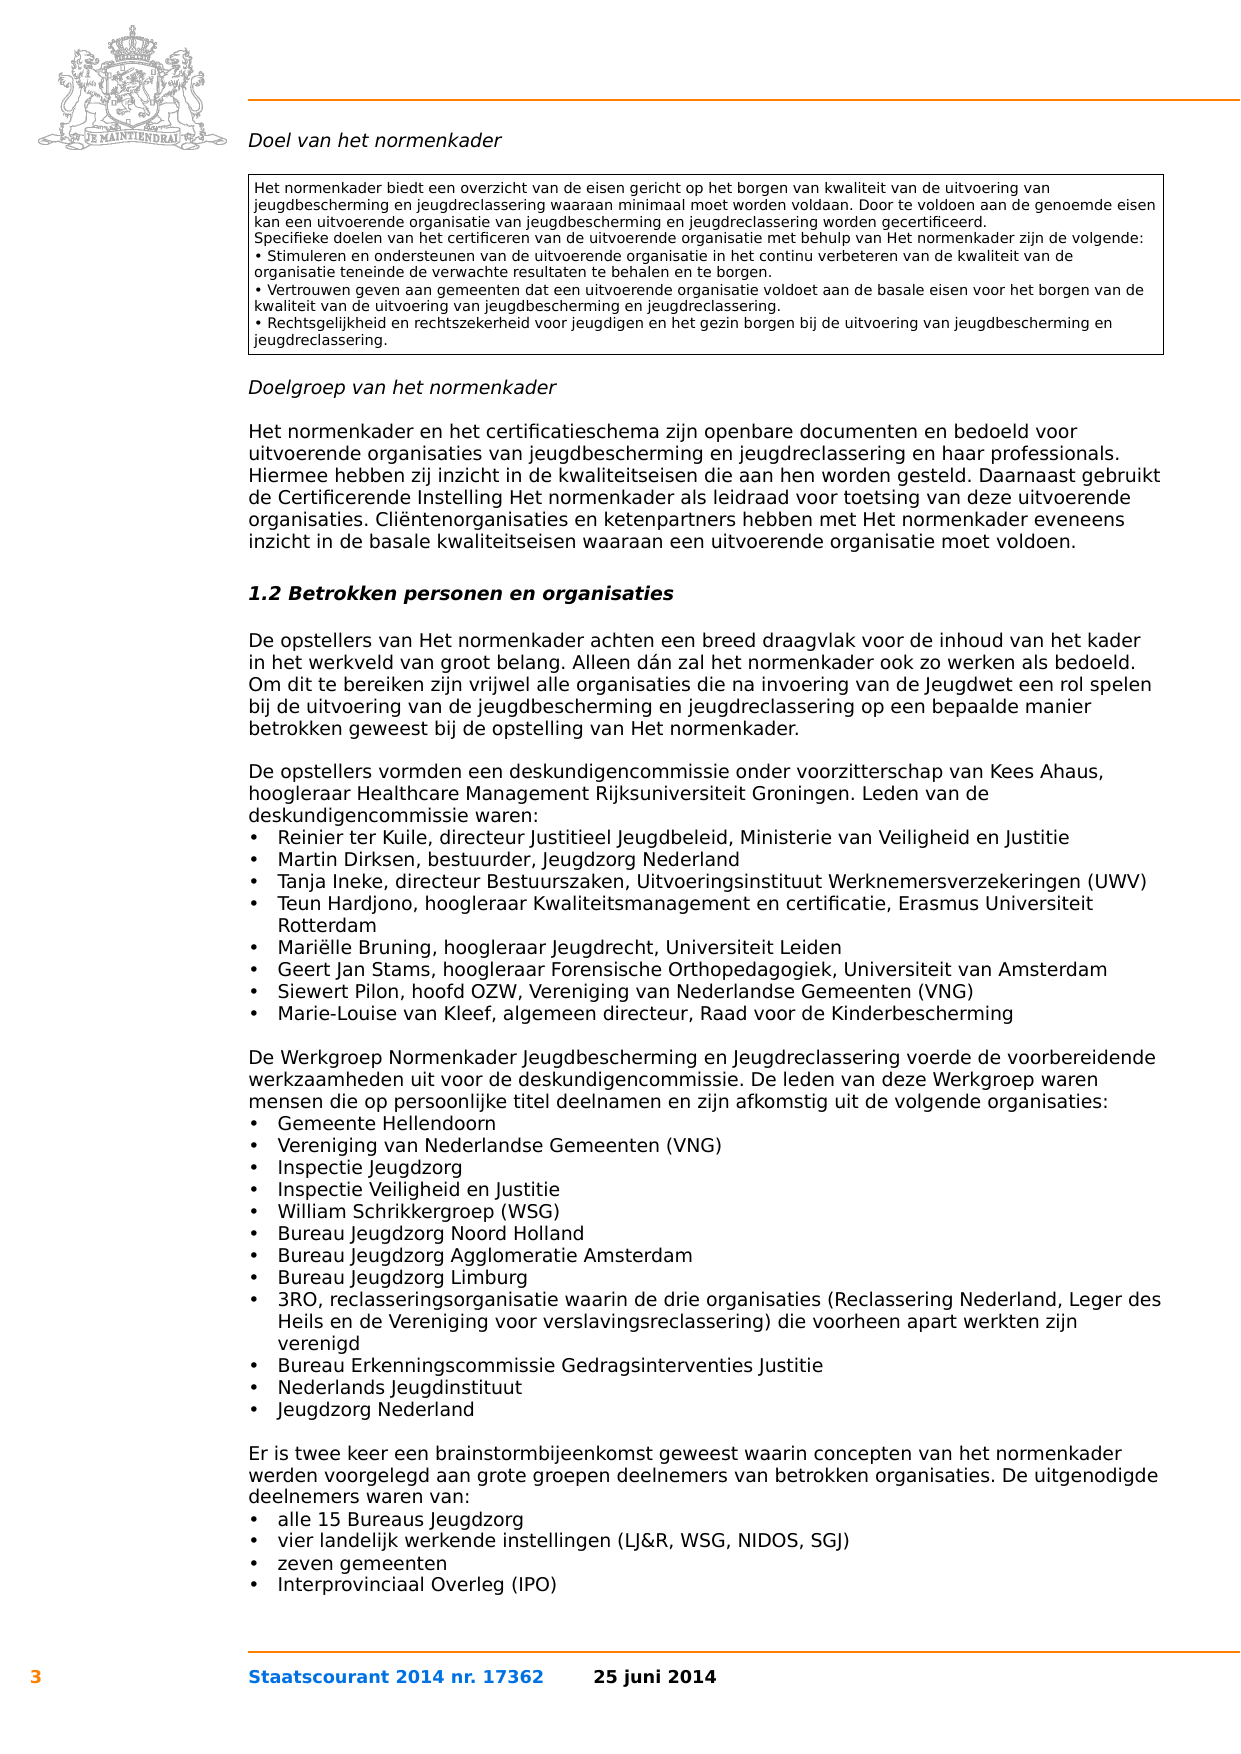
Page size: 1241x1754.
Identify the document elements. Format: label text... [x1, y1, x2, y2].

text • Reinier ter Kuile, directeur Justitieel Jeugdbeleid, Ministerie van Veiligheid en Justitie [248, 827, 1163, 849]
table_header Het normenkader biedt een overzicht van de eisen gericht op het borgen van kwaliteit van de uitvoering van jeugdbescherming en jeugdreclassering waaraan minimaal moet worden voldaan. Door te voldoen aan de genoemde eisen kan een uitvoerende organisatie van jeugdbescherming en jeugdreclassering worden gecertificeerd. Specifieke doelen van het certificeren van de uitvoerende organisatie met behulp van Het normenkader zijn de volgende: • Stimuleren en ondersteunen van de uitvoerende organisatie in het continu verbeteren van de kwaliteit van de organisatie teneinde de verwachte resultaten te behalen en te borgen. • Vertrouwen geven aan gemeenten dat een uitvoerende organisatie voldoet aan de basale eisen voor het borgen van de kwaliteit van de uitvoering van jeugdbescherming en jeugdreclassering. • Rechtsgelijkheid en rechtszekerheid voor jeugdigen en het gezin borgen bij de uitvoering van jeugdbescherming en jeugdreclassering. [249, 175, 1163, 354]
text • Marie-Louise van Kleef, algemeen directeur, Raad voor de Kinderbescherming [248, 1003, 1163, 1025]
text • Jeugdzorg Nederland [248, 1399, 1163, 1421]
text • Geert Jan Stams, hoogleraar Forensische Orthopedagogiek, Universiteit van Amsterdam [248, 959, 1163, 981]
text Er is twee keer een brainstormbijeenkomst geweest waarin concepten van het normenkader werden voorgelegd aan grote groepen deelnemers van betrokken organisaties. De uitgenodigde deelnemers waren van: [248, 1442, 1163, 1508]
text • Bureau Jeugdzorg Limburg [248, 1267, 1163, 1289]
text • Inspectie Jeugdzorg [248, 1157, 1163, 1179]
text • Mariëlle Bruning, hoogleraar Jeugdrecht, Universiteit Leiden [248, 937, 1163, 959]
text • Bureau Jeugdzorg Agglomeratie Amsterdam [248, 1245, 1163, 1267]
subtitle 1.2 Betrokken personen en organisaties [248, 583, 1163, 604]
text • Tanja Ineke, directeur Bestuurszaken, Uitvoeringsinstituut Werknemersverzekeringen (UWV) [248, 871, 1163, 893]
text Het normenkader en het certificatieschema zijn openbare documenten en bedoeld voor uitvoerende organisaties van jeugdbescherming en jeugdreclassering en haar professionals. Hiermee hebben zij inzicht in de kwaliteitseisen die aan hen worden gesteld. Daarnaast gebruikt de Certificerende Instelling Het normenkader als leidraad voor toetsing van deze uitvoerende organisaties. Cliëntenorganisaties en ketenpartners hebben met Het normenkader eveneens inzicht in de basale kwaliteitseisen waaraan een uitvoerende organisatie moet voldoen. [248, 421, 1163, 553]
text • Teun Hardjono, hoogleraar Kwaliteitsmanagement en certificatie, Erasmus Universiteit Rotterdam [248, 893, 1163, 937]
text • Gemeente Hellendoorn [248, 1113, 1163, 1135]
subtitle Doelgroep van het normenkader [248, 377, 1163, 399]
text • Inspectie Veiligheid en Justitie [248, 1179, 1163, 1201]
text De Werkgroep Normenkader Jeugdbescherming en Jeugdreclassering voerde de voorbereidende werkzaamheden uit voor de deskundigencommissie. De leden van deze Werkgroep waren mensen die op persoonlijke titel deelnamen en zijn afkomstig uit de volgende organisaties: [248, 1047, 1163, 1113]
text • Nederlands Jeugdinstituut [248, 1377, 1163, 1399]
subtitle Doel van het normenkader [248, 130, 1163, 152]
text • Bureau Erkenningscommissie Gedragsinterventies Justitie [248, 1355, 1163, 1377]
text • Martin Dirksen, bestuurder, Jeugdzorg Nederland [248, 849, 1163, 871]
text • Bureau Jeugdzorg Noord Holland [248, 1223, 1163, 1245]
text • Vereniging van Nederlandse Gemeenten (VNG) [248, 1135, 1163, 1157]
text • Siewert Pilon, hoofd OZW, Vereniging van Nederlandse Gemeenten (VNG) [248, 981, 1163, 1003]
text • 3RO, reclasseringsorganisatie waarin de drie organisaties (Reclassering Nederland, Leger des Heils en de Vereniging voor verslavingsreclassering) die voorheen apart werkten zijn verenigd [248, 1289, 1163, 1355]
text • William Schrikkergroep (WSG) [248, 1201, 1163, 1223]
text De opstellers vormden een deskundigencommissie onder voorzitterschap van Kees Ahaus, hoogleraar Healthcare Management Rijksuniversiteit Groningen. Leden van de deskundigencommissie waren: [248, 761, 1163, 827]
text • zeven gemeenten [248, 1552, 1163, 1574]
text • alle 15 Bureaus Jeugdzorg [248, 1508, 1163, 1530]
text De opstellers van Het normenkader achten een breed draagvlak voor de inhoud van het kader in het werkveld van groot belang. Alleen dán zal het normenkader ook zo werken als bedoeld. Om dit te bereiken zijn vrijwel alle organisaties die na invoering van de Jeugdwet een rol spelen bij de uitvoering van de jeugdbescherming en jeugdreclassering op een bepaalde manier betrokken geweest bij de opstelling van Het normenkader. [248, 629, 1163, 739]
picture [38, 25, 227, 150]
text • vier landelijk werkende instellingen (LJ&R, WSG, NIDOS, SGJ) [248, 1530, 1163, 1552]
text • Interprovinciaal Overleg (IPO) [248, 1574, 1163, 1596]
